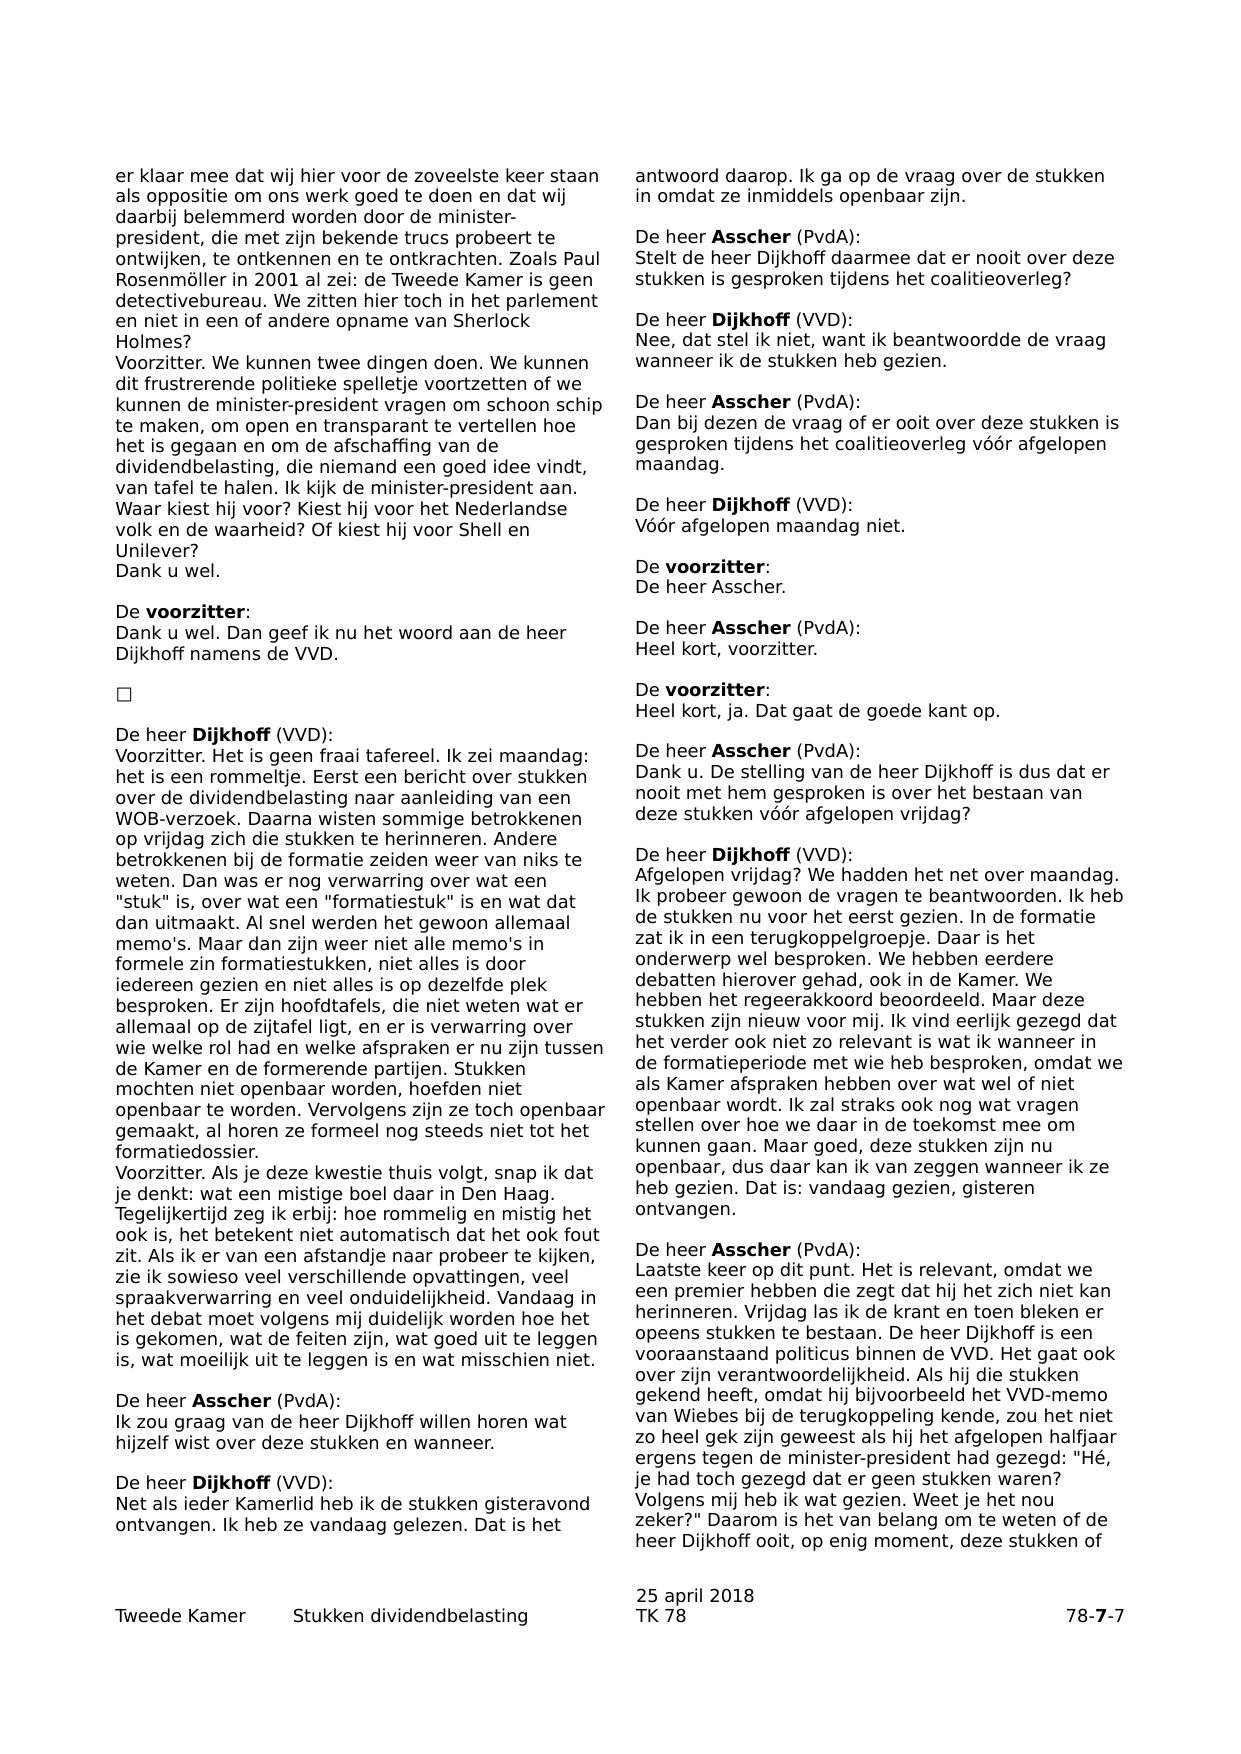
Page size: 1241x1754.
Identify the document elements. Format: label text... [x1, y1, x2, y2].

text Laatste keer op dit punt. Het is relevant, omdat we een premier hebben die zegt dat hij het zich niet kan herinneren. Vrijdag las ik de krant en toen bleken er opeens stukken te bestaan. De heer Dijkhoff is een vooraanstaand politicus binnen de VVD. Het gaat ook over zijn verantwoordelijkheid. Als hij die stukken gekend heeft, omdat hij bijvoorbeeld het VVD-memo van Wiebes bij de terugkoppeling kende, zou het niet zo heel gek zijn geweest als hij het afgelopen halfjaar ergens tegen de minister-president had gezegd: "Hé, je had toch gezegd dat er geen stukken waren? Volgens mij heb ik wat gezien. Weet je het nou zeker?" Daarom is het van belang om te weten of de heer Dijkhoff ooit, op enig moment, deze stukken of [635, 1260, 1125, 1552]
text Voorzitter. We kunnen twee dingen doen. We kunnen dit frustrerende politieke spelletje voortzetten of we kunnen de minister-president vragen om schoon schip te maken, om open en transparant te vertellen hoe het is gegaan en om de afschaffing van de dividendbelasting, die niemand een goed idee vindt, van tafel te halen. Ik kijk de minister-president aan. Waar kiest hij voor? Kiest hij voor het Nederlandse volk en de waarheid? Of kiest hij voor Shell en Unilever? [115, 353, 605, 561]
text Afgelopen vrijdag? We hadden het net over maandag. Ik probeer gewoon de vragen te beantwoorden. Ik heb de stukken nu voor het eerst gezien. In de formatie zat ik in een terugkoppelgroepje. Daar is het onderwerp wel besproken. We hebben eerdere debatten hierover gehad, ook in de Kamer. We hebben het regeerakkoord beoordeeld. Maar deze stukken zijn nieuw voor mij. Ik vind eerlijk gezegd dat het verder ook niet zo relevant is wat ik wanneer in de formatieperiode met wie heb besproken, omdat we als Kamer afspraken hebben over wat wel of niet openbaar wordt. Ik zal straks ook nog wat vragen stellen over hoe we daar in de toekomst mee om kunnen gaan. Maar goed, deze stukken zijn nu openbaar, dus daar kan ik van zeggen wanneer ik ze heb gezien. Dat is: vandaag gezien, gisteren ontvangen. [635, 865, 1125, 1219]
text antwoord daarop. Ik ga op de vraag over de stukken in omdat ze inmiddels openbaar zijn. [635, 165, 1125, 207]
text Vóór afgelopen maandag niet. [635, 516, 1125, 537]
text Voorzitter. Als je deze kwestie thuis volgt, snap ik dat je denkt: wat een mistige boel daar in Den Haag. Tegelijkertijd zeg ik erbij: hoe rommelig en mistig het ook is, het betekent niet automatisch dat het ook fout zit. Als ik er van een afstandje naar probeer te kijken, zie ik sowieso veel verschillende opvattingen, veel spraakverwarring en veel onduidelijkheid. Vandaag in het debat moet volgens mij duidelijk worden hoe het is gekomen, wat de feiten zijn, wat goed uit te leggen is, wat moeilijk uit te leggen is en wat misschien niet. [115, 1162, 605, 1371]
text Voorzitter. Het is geen fraai tafereel. Ik zei maandag: het is een rommeltje. Eerst een bericht over stukken over de dividendbelasting naar aanleiding van een WOB-verzoek. Daarna wisten sommige betrokkenen op vrijdag zich die stukken te herinneren. Andere betrokkenen bij de formatie zeiden weer van niks te weten. Dan was er nog verwarring over wat een "stuk" is, over wat een "formatiestuk" is en wat dat dan uitmaakt. Al snel werden het gewoon allemaal memo's. Maar dan zijn weer niet alle memo's in formele zin formatiestukken, niet alles is door iedereen gezien en niet alles is op dezelfde plek besproken. Er zijn hoofdtafels, die niet weten wat er allemaal op de zijtafel ligt, en er is verwarring over wie welke rol had en welke afspraken er nu zijn tussen de Kamer en de formerende partijen. Stukken mochten niet openbaar worden, hoefden niet openbaar te worden. Vervolgens zijn ze toch openbaar gemaakt, al horen ze formeel nog steeds niet tot het formatiedossier. [115, 746, 605, 1162]
text Nee, dat stel ik niet, want ik beantwoordde de vraag wanneer ik de stukken heb gezien. [635, 330, 1125, 372]
text Dan bij dezen de vraag of er ooit over deze stukken is gesproken tijdens het coalitieoverleg vóór afgelopen maandag. [635, 412, 1125, 475]
text De heer Dijkhoff (VVD): [115, 1473, 605, 1494]
text De voorzitter: [635, 557, 1125, 577]
text De heer Dijkhoff (VVD): [115, 725, 605, 746]
text De voorzitter: [635, 680, 1125, 700]
text Net als ieder Kamerlid heb ik de stukken gisteravond ontvangen. Ik heb ze vandaag gelezen. Dat is het [115, 1494, 605, 1536]
text ⬜ [115, 684, 605, 705]
text De heer Asscher (PvdA): [635, 227, 1125, 248]
text De heer Asscher (PvdA): [115, 1391, 605, 1412]
text Heel kort, ja. Dat gaat de goede kant op. [635, 700, 1125, 721]
text Dank u wel. Dan geef ik nu het woord aan de heer Dijkhoff namens de VVD. [115, 623, 605, 664]
text er klaar mee dat wij hier voor de zoveelste keer staan als oppositie om ons werk goed te doen en dat wij daarbij belemmerd worden door de minister-president, die met zijn bekende trucs probeert te ontwijken, te ontkennen en te ontkrachten. Zoals Paul Rosenmöller in 2001 al zei: de Tweede Kamer is geen detectivebureau. We zitten hier toch in het parlement en niet in een of andere opname van Sherlock Holmes? [115, 165, 605, 353]
text Dank u wel. [115, 561, 605, 582]
text Dank u. De stelling van de heer Dijkhoff is dus dat er nooit met hem gesproken is over het bestaan van deze stukken vóór afgelopen vrijdag? [635, 762, 1125, 824]
text De voorzitter: [115, 602, 605, 623]
text De heer Asscher (PvdA): [635, 618, 1125, 639]
text De heer Asscher (PvdA): [635, 1239, 1125, 1260]
text De heer Asscher. [635, 577, 1125, 598]
text Ik zou graag van de heer Dijkhoff willen horen wat hijzelf wist over deze stukken en wanneer. [115, 1412, 605, 1453]
text De heer Dijkhoff (VVD): [635, 844, 1125, 865]
text De heer Dijkhoff (VVD): [635, 309, 1125, 330]
text De heer Asscher (PvdA): [635, 392, 1125, 412]
text Heel kort, voorzitter. [635, 639, 1125, 660]
text De heer Asscher (PvdA): [635, 741, 1125, 762]
text De heer Dijkhoff (VVD): [635, 495, 1125, 516]
text Stelt de heer Dijkhoff daarmee dat er nooit over deze stukken is gesproken tijdens het coalitieoverleg? [635, 248, 1125, 289]
